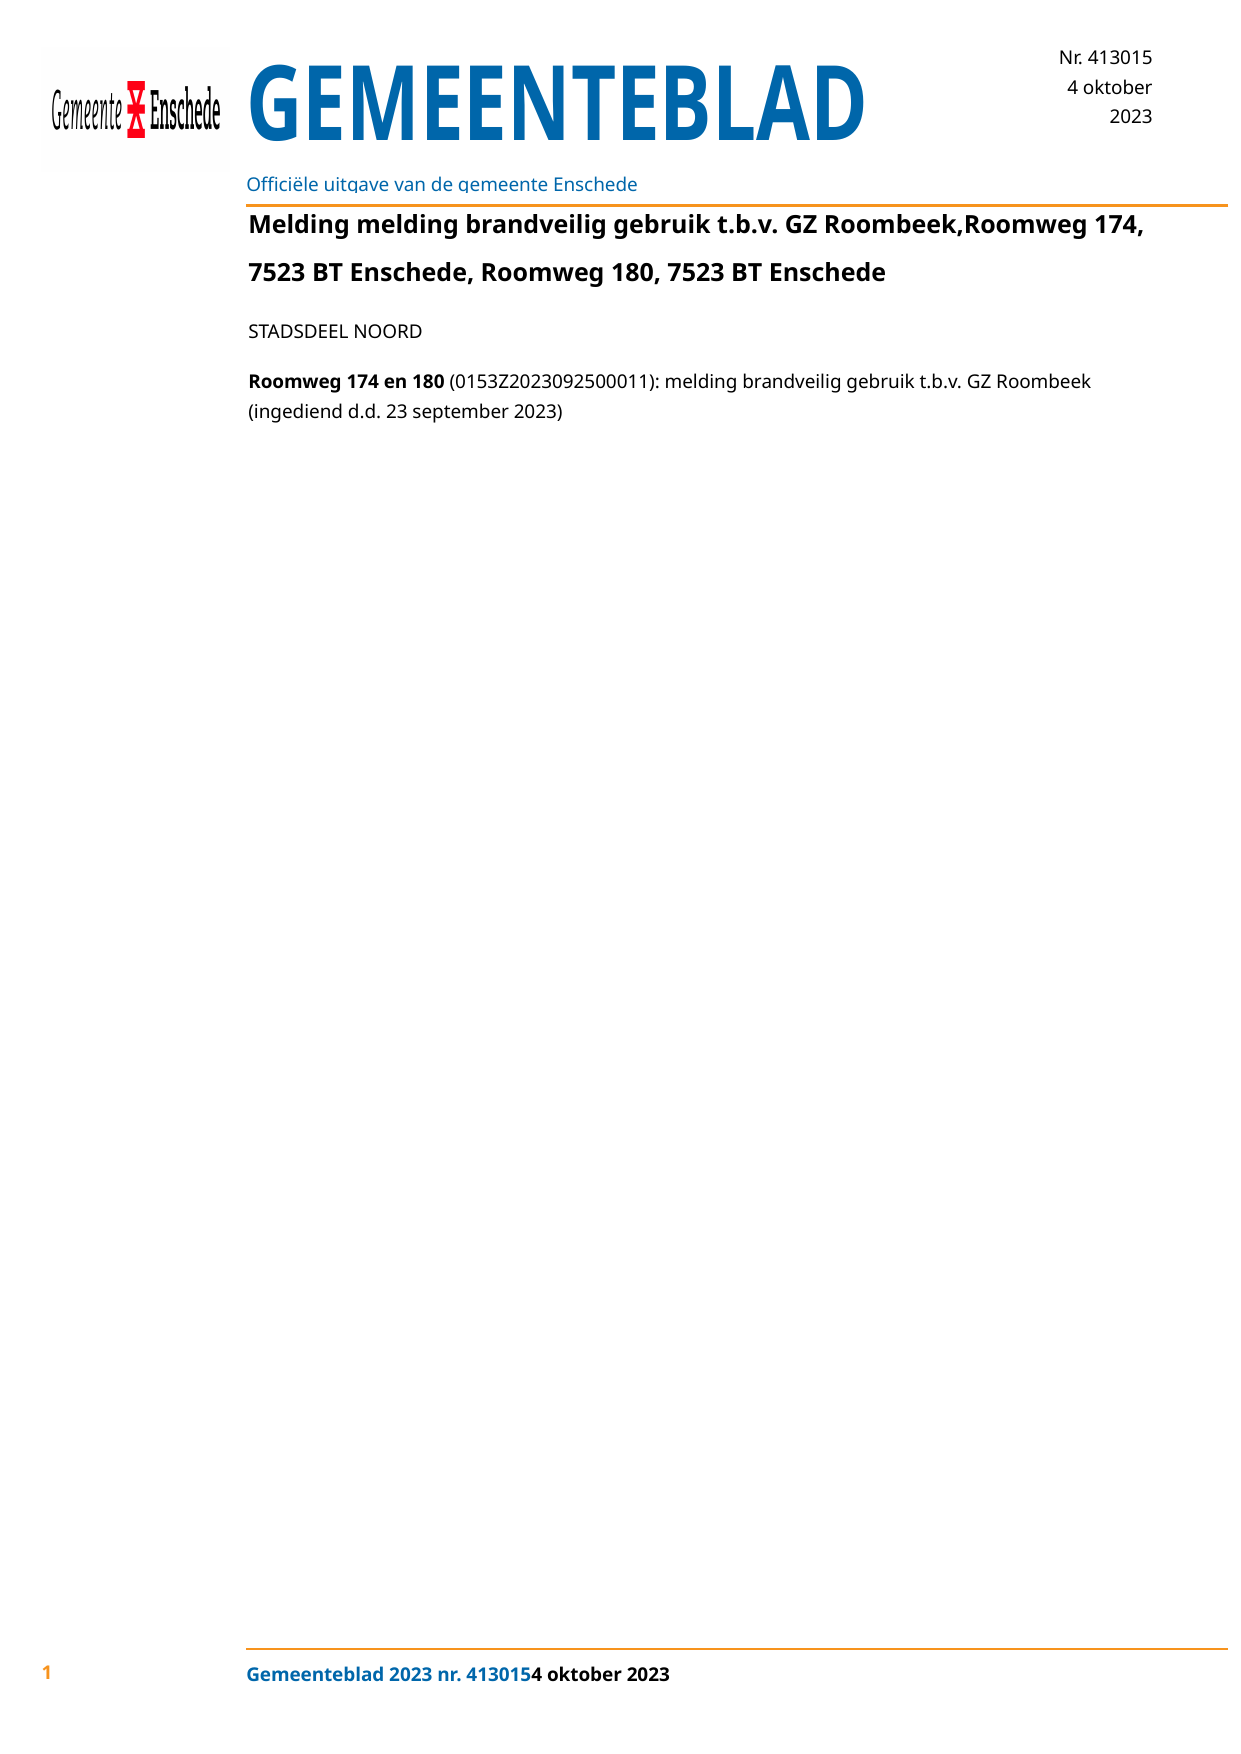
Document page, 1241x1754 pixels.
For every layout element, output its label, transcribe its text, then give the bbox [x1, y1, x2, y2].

picture [41, 47, 231, 172]
text STADSDEEL NOORD [248, 318, 1152, 344]
text Melding melding brandveilig gebruik t.b.v. GZ Roombeek,Roomweg 174, 7523 BT Enschede, Roomweg 180, 7523 BT Enschede [248, 207, 1152, 288]
text Roomweg 174 en 180 (0153Z2023092500011): melding brandveilig gebruik t.b.v. GZ Roombeek (ingediend d.d. 23 september 2023) [248, 368, 1152, 424]
